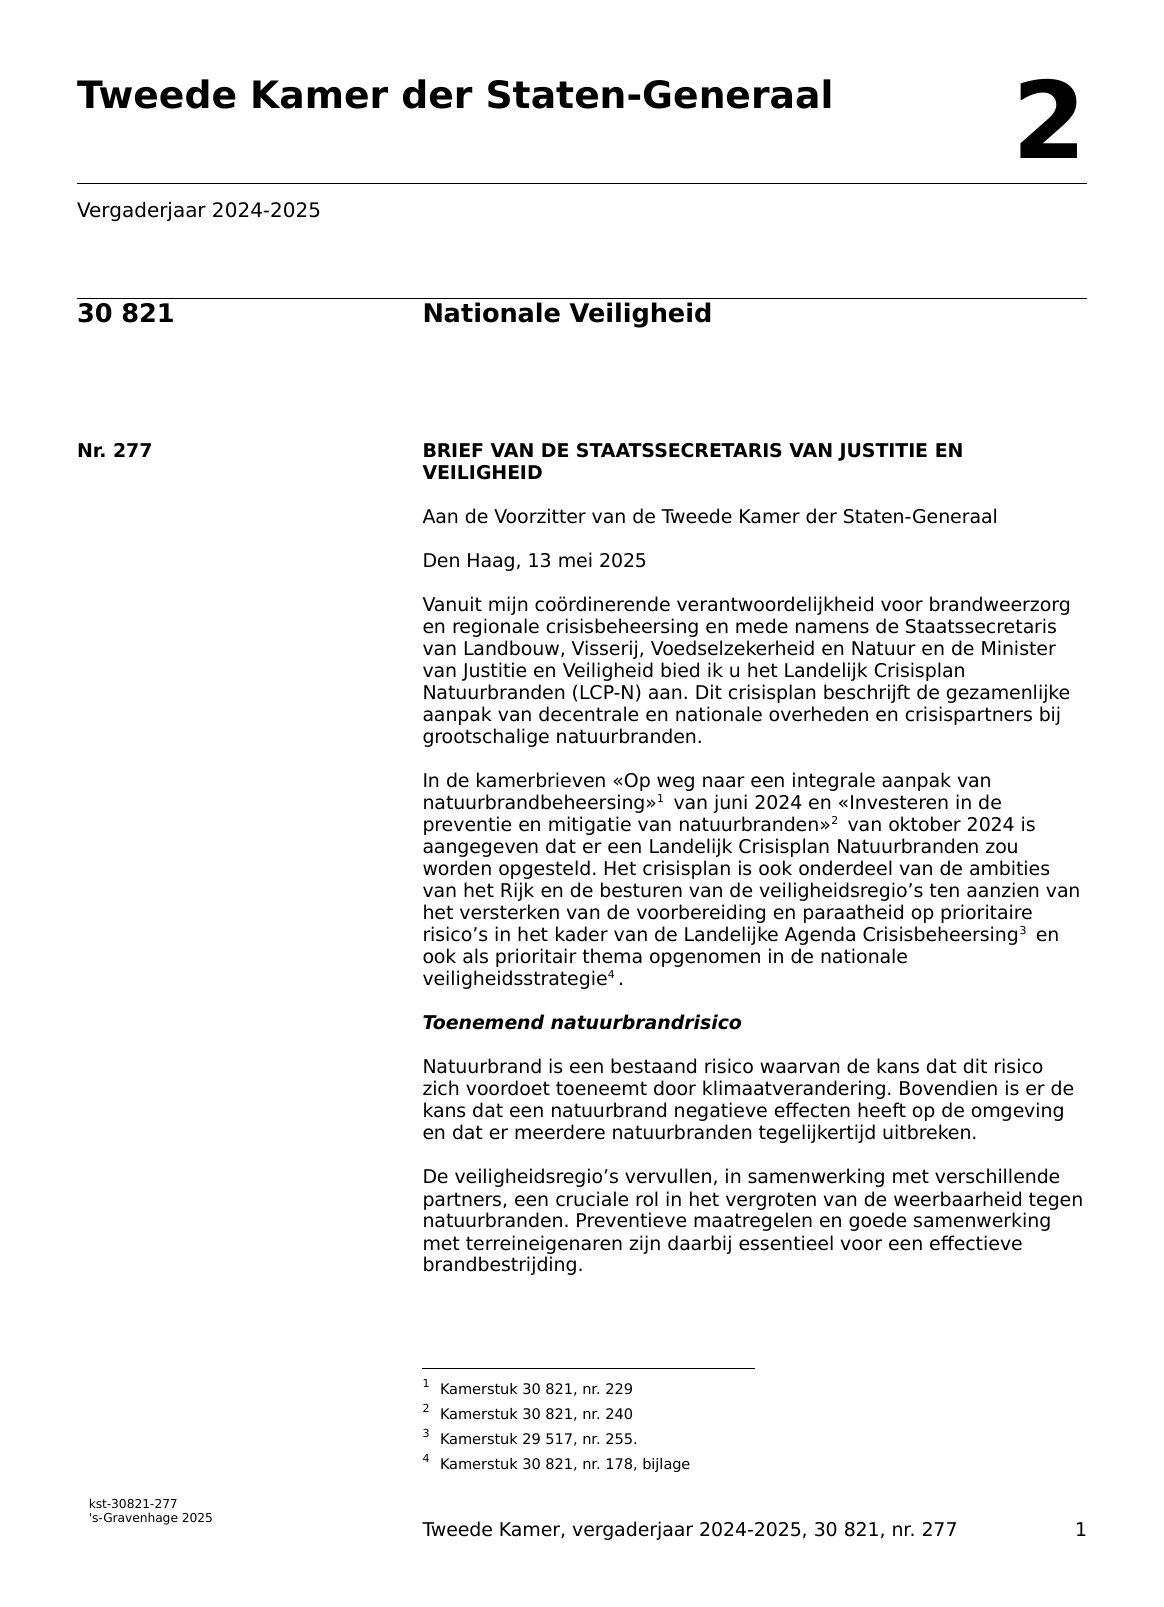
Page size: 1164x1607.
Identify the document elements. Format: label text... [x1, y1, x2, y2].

text In de kamerbrieven «Op weg naar een integrale aanpak van natuurbrandbeheersing» van juni 2024 en «Investeren in de preventie en mitigatie van natuurbranden» van oktober 2024 is aangegeven dat er een Landelijk Crisisplan Natuurbranden zou worden opgesteld. Het crisisplan is ook onderdeel van de ambities van het Rijk en de besturen van de veiligheidsregio’s ten aanzien van het versterken van de voorbereiding en paraatheid op prioritaire risico’s in het kader van de Landelijke Agenda Crisisbeheersing en ook als prioritair thema opgenomen in de nationale veiligheidsstrategie. [422, 770, 1087, 990]
subtitle Toenemend natuurbrandrisico [422, 1012, 1087, 1034]
text Aan de Voorzitter van de Tweede Kamer der Staten-Generaal [422, 506, 1087, 528]
table_header 2 [886, 59, 1087, 183]
text kst-30821-277 [88, 1497, 323, 1511]
text Vanuit mijn coördinerende verantwoordelijkheid voor brandweerzorg en regionale crisisbeheersing en mede namens de Staatssecretaris van Landbouw, Visserij, Voedselzekerheid en Natuur en de Minister van Justitie en Veiligheid bied ik u het Landelijk Crisisplan Natuurbranden (LCP-N) aan. Dit crisisplan beschrijft de gezamenlijke aanpak van decentrale en nationale overheden en crisispartners bij grootschalige natuurbranden. [422, 594, 1087, 748]
text Den Haag, 13 mei 2025 [422, 550, 1087, 572]
text Kamerstuk 29 517, nr. 255. [422, 1427, 1087, 1449]
text Natuurbrand is een bestaand risico waarvan de kans dat dit risico zich voordoet toeneemt door klimaatverandering. Bovendien is er de kans dat een natuurbrand negatieve effecten heeft op de omgeving en dat er meerdere natuurbranden tegelijkertijd uitbreken. [422, 1056, 1087, 1144]
subtitle Nr. 277 BRIEF VAN DE STAATSSECRETARIS VAN JUSTITIE EN VEILIGHEID [77, 440, 1087, 484]
text 's-Gravenhage 2025 [88, 1511, 323, 1525]
table_cell Vergaderjaar 2024-2025 [77, 184, 1087, 298]
subtitle 30 821 Nationale Veiligheid [77, 299, 1087, 329]
table_header Tweede Kamer der Staten-Generaal [77, 59, 886, 183]
text De veiligheidsregio’s vervullen, in samenwerking met verschillende partners, een cruciale rol in het vergroten van de weerbaarheid tegen natuurbranden. Preventieve maatregelen en goede samenwerking met terreineigenaren zijn daarbij essentieel voor een effectieve brandbestrijding. [422, 1166, 1087, 1276]
text Kamerstuk 30 821, nr. 178, bijlage [422, 1452, 1087, 1474]
text Kamerstuk 30 821, nr. 240 [422, 1402, 1087, 1424]
text Kamerstuk 30 821, nr. 229 [422, 1377, 1087, 1399]
